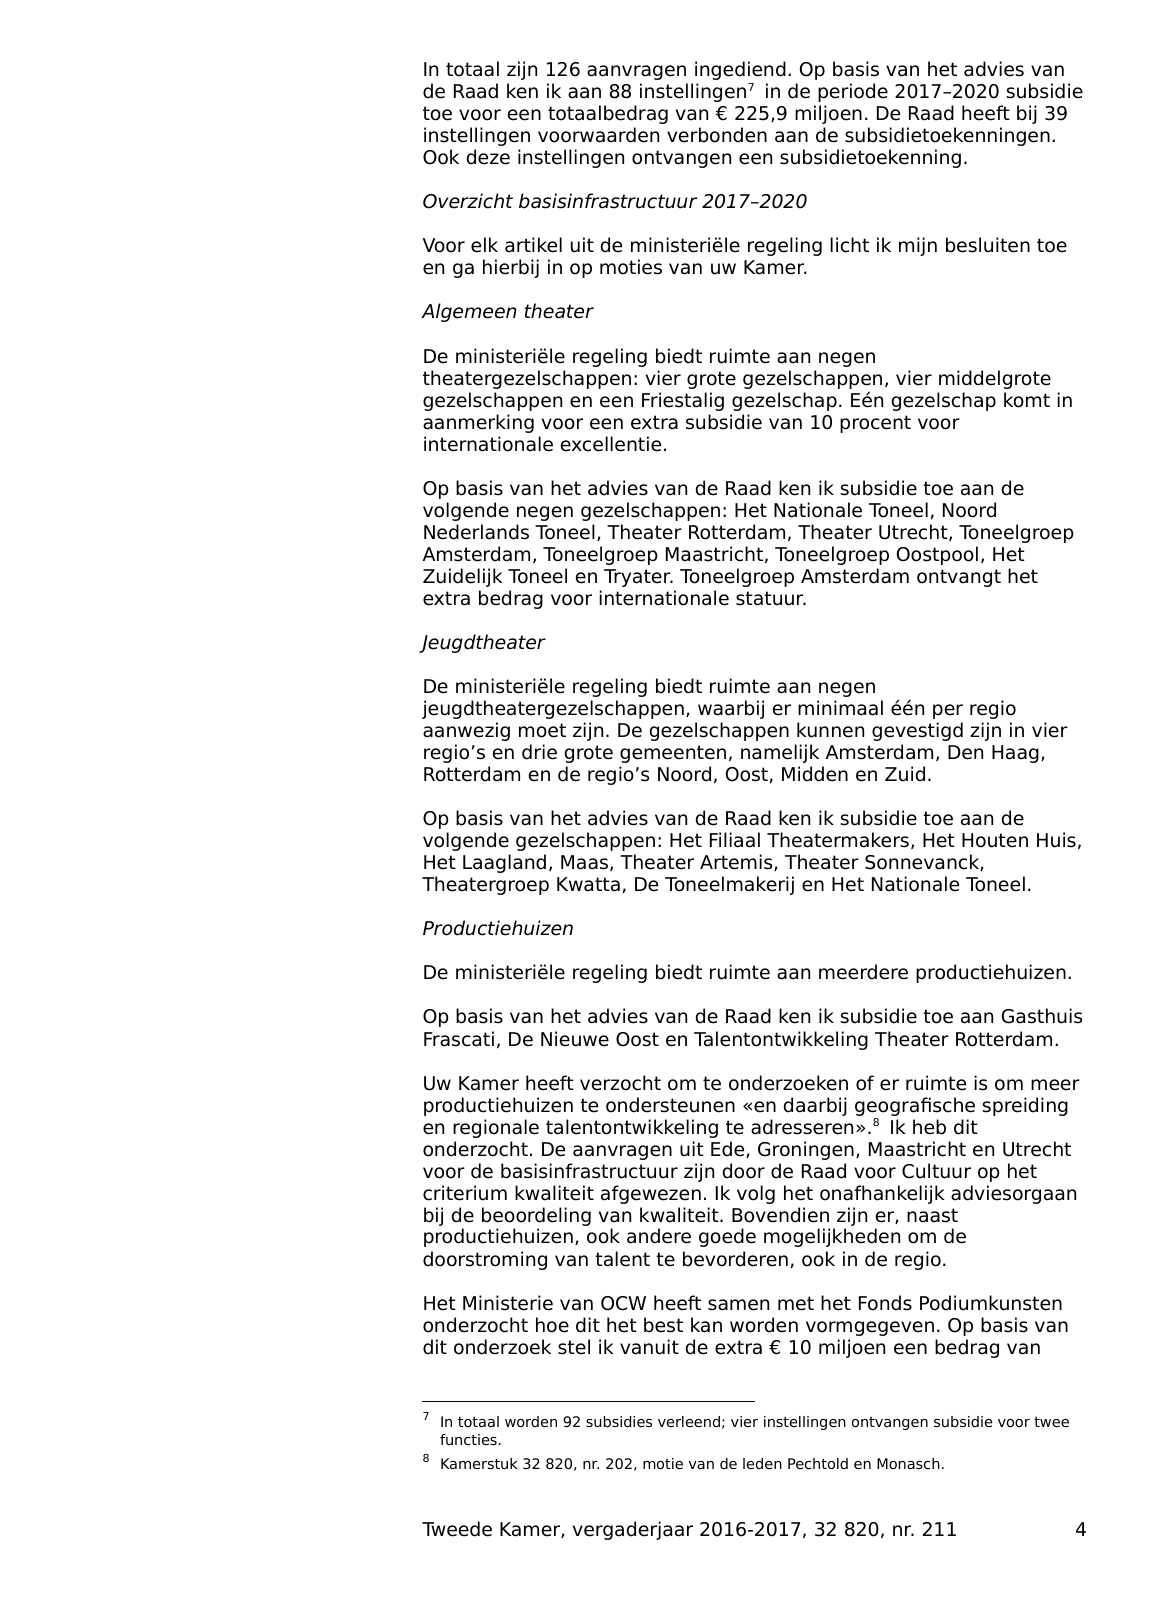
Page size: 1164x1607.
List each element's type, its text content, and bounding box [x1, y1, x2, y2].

subtitle Jeugdtheater [422, 632, 1087, 654]
text In totaal worden 92 subsidies verleend; vier instellingen ontvangen subsidie voor twee functies. [422, 1410, 1087, 1449]
subtitle Algemeen theater [422, 301, 1087, 323]
text Voor elk artikel uit de ministeriële regeling licht ik mijn besluiten toe en ga hierbij in op moties van uw Kamer. [422, 235, 1087, 279]
subtitle Productiehuizen [422, 918, 1087, 940]
text Op basis van het advies van de Raad ken ik subsidie toe aan Gasthuis Frascati, De Nieuwe Oost en Talentontwikkeling Theater Rotterdam. [422, 1006, 1087, 1050]
text Op basis van het advies van de Raad ken ik subsidie toe aan de volgende gezelschappen: Het Filiaal Theatermakers, Het Houten Huis, Het Laagland, Maas, Theater Artemis, Theater Sonnevanck, Theatergroep Kwatta, De Toneelmakerij en Het Nationale Toneel. [422, 808, 1087, 896]
text De ministeriële regeling biedt ruimte aan meerdere productiehuizen. [422, 962, 1087, 984]
text Het Ministerie van OCW heeft samen met het Fonds Podiumkunsten onderzocht hoe dit het best kan worden vormgegeven. Op basis van dit onderzoek stel ik vanuit de extra € 10 miljoen een bedrag van [422, 1293, 1087, 1358]
text Op basis van het advies van de Raad ken ik subsidie toe aan de volgende negen gezelschappen: Het Nationale Toneel, Noord Nederlands Toneel, Theater Rotterdam, Theater Utrecht, Toneelgroep Amsterdam, Toneelgroep Maastricht, Toneelgroep Oostpool, Het Zuidelijk Toneel en Tryater. Toneelgroep Amsterdam ontvangt het extra bedrag voor internationale statuur. [422, 478, 1087, 609]
text De ministeriële regeling biedt ruimte aan negen theatergezelschappen: vier grote gezelschappen, vier middelgrote gezelschappen en een Friestalig gezelschap. Eén gezelschap komt in aanmerking voor een extra subsidie van 10 procent voor internationale excellentie. [422, 346, 1087, 456]
text Kamerstuk 32 820, nr. 202, motie van de leden Pechtold en Monasch. [422, 1452, 1087, 1474]
text Uw Kamer heeft verzocht om te onderzoeken of er ruimte is om meer productiehuizen te ondersteunen «en daarbij geografische spreiding en regionale talentontwikkeling te adresseren». Ik heb dit onderzocht. De aanvragen uit Ede, Groningen, Maastricht en Utrecht voor de basisinfrastructuur zijn door de Raad voor Cultuur op het criterium kwaliteit afgewezen. Ik volg het onafhankelijk adviesorgaan bij de beoordeling van kwaliteit. Bovendien zijn er, naast productiehuizen, ook andere goede mogelijkheden om de doorstroming van talent te bevorderen, ook in de regio. [422, 1073, 1087, 1270]
subtitle Overzicht basisinfrastructuur 2017–2020 [422, 191, 1087, 213]
text In totaal zijn 126 aanvragen ingediend. Op basis van het advies van de Raad ken ik aan 88 instellingen in de periode 2017–2020 subsidie toe voor een totaalbedrag van € 225,9 miljoen. De Raad heeft bij 39 instellingen voorwaarden verbonden aan de subsidietoekenningen. Ook deze instellingen ontvangen een subsidietoekenning. [422, 59, 1087, 169]
text De ministeriële regeling biedt ruimte aan negen jeugdtheatergezelschappen, waarbij er minimaal één per regio aanwezig moet zijn. De gezelschappen kunnen gevestigd zijn in vier regio’s en drie grote gemeenten, namelijk Amsterdam, Den Haag, Rotterdam en de regio’s Noord, Oost, Midden en Zuid. [422, 676, 1087, 786]
